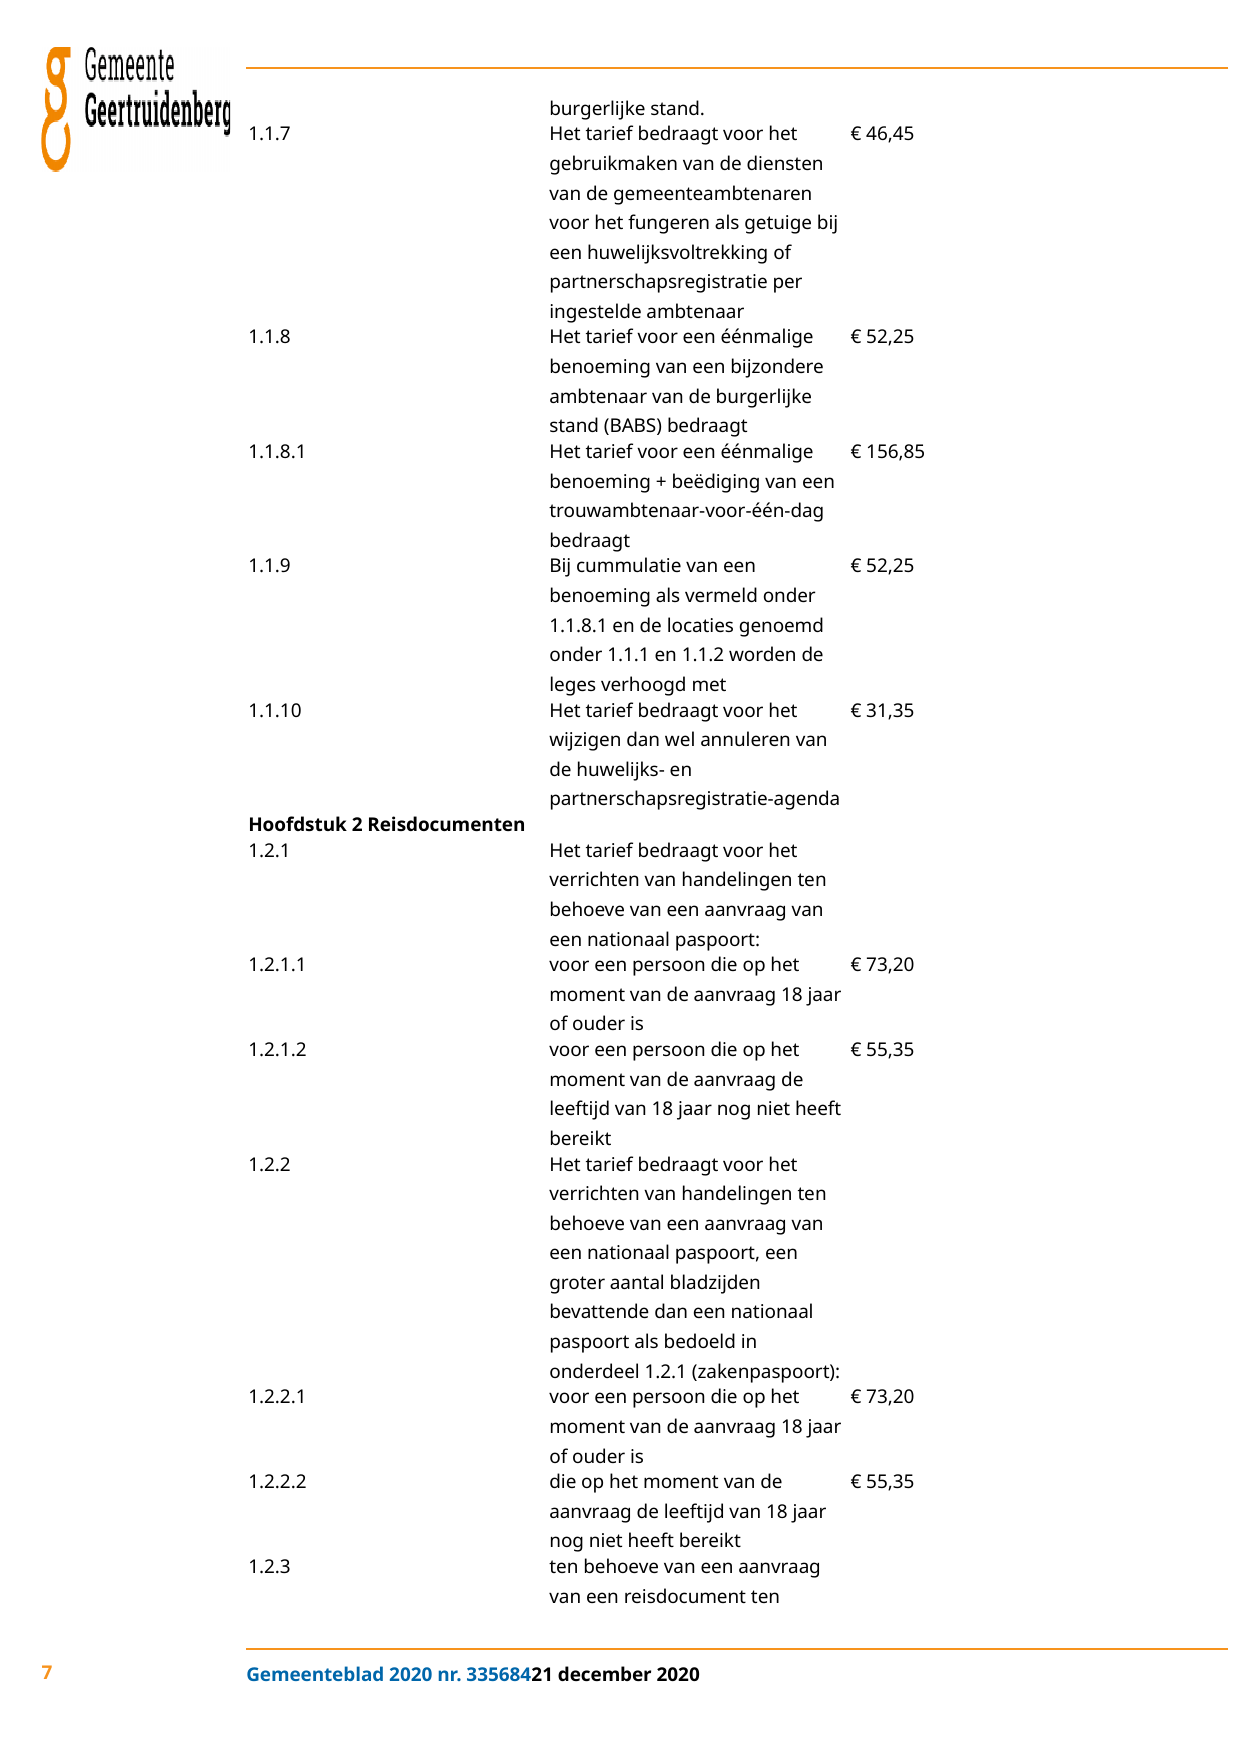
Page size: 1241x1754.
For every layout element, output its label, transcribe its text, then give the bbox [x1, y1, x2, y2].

table_cell Het tarief bedraagt voor het verrichten van handelingen ten behoeve van een aanvraag van een nationaal paspoort, een groter aantal bladzijden bevattende dan een nationaal paspoort als bedoeld in onderdeel 1.2.1 (zakenpaspoort): [549, 1151, 850, 1384]
table_cell 1.1.8 [248, 324, 549, 438]
table_cell Het tarief voor een éénmalige benoeming + beëdiging van een trouwambtenaar-voor-één-dag bedraagt [549, 438, 850, 553]
table_cell € 73,20 [850, 951, 1152, 1036]
table_cell voor een persoon die op het moment van de aanvraag de leeftijd van 18 jaar nog niet heeft bereikt [549, 1036, 850, 1151]
table_cell € 55,35 [850, 1036, 1152, 1151]
table_cell 1.2.1.2 [248, 1036, 549, 1151]
table_cell burgerlijke stand. [549, 95, 850, 121]
table_cell 1.2.2 [248, 1151, 549, 1384]
table_cell [248, 95, 549, 121]
table_cell voor een persoon die op het moment van de aanvraag 18 jaar of ouder is [549, 1384, 850, 1468]
table_cell € 73,20 [850, 1384, 1152, 1468]
table_cell Het tarief bedraagt voor het verrichten van handelingen ten behoeve van een aanvraag van een nationaal paspoort: [549, 837, 850, 951]
table_cell [850, 95, 1152, 121]
table_cell ten behoeve van een aanvraag van een reisdocument ten [549, 1554, 850, 1609]
table_cell 1.2.3 [248, 1554, 549, 1609]
table_cell 1.1.8.1 [248, 438, 549, 553]
table_cell € 52,25 [850, 553, 1152, 697]
table_cell € 31,35 [850, 697, 1152, 811]
table_cell Het tarief voor een éénmalige benoeming van een bijzondere ambtenaar van de burgerlijke stand (BABS) bedraagt [549, 324, 850, 438]
table_cell € 55,35 [850, 1469, 1152, 1553]
table_cell € 156,85 [850, 438, 1152, 553]
table_cell 1.2.2.2 [248, 1469, 549, 1553]
table_cell € 52,25 [850, 324, 1152, 438]
table_cell [850, 1151, 1152, 1384]
picture [41, 47, 231, 172]
table_cell Bij cummulatie van een benoeming als vermeld onder 1.1.8.1 en de locaties genoemd onder 1.1.1 en 1.1.2 worden de leges verhoogd met [549, 553, 850, 697]
table_cell die op het moment van de aanvraag de leeftijd van 18 jaar nog niet heeft bereikt [549, 1469, 850, 1553]
table_cell 1.1.10 [248, 697, 549, 811]
table_cell 1.1.7 [248, 121, 549, 324]
table_cell 1.2.1 [248, 837, 549, 951]
table_cell Het tarief bedraagt voor het wijzigen dan wel annuleren van de huwelijks- en partnerschapsregistratie-agenda [549, 697, 850, 811]
table_cell 1.2.1.1 [248, 951, 549, 1036]
table_cell Hoofdstuk 2 Reisdocumenten [248, 811, 1152, 837]
table_cell voor een persoon die op het moment van de aanvraag 18 jaar of ouder is [549, 951, 850, 1036]
table_cell [850, 837, 1152, 951]
table_cell 1.1.9 [248, 553, 549, 697]
table_cell [850, 1554, 1152, 1609]
table_cell € 46,45 [850, 121, 1152, 324]
table_cell Het tarief bedraagt voor het gebruikmaken van de diensten van de gemeenteambtenaren voor het fungeren als getuige bij een huwelijksvoltrekking of partnerschapsregistratie per ingestelde ambtenaar [549, 121, 850, 324]
table_cell 1.2.2.1 [248, 1384, 549, 1468]
